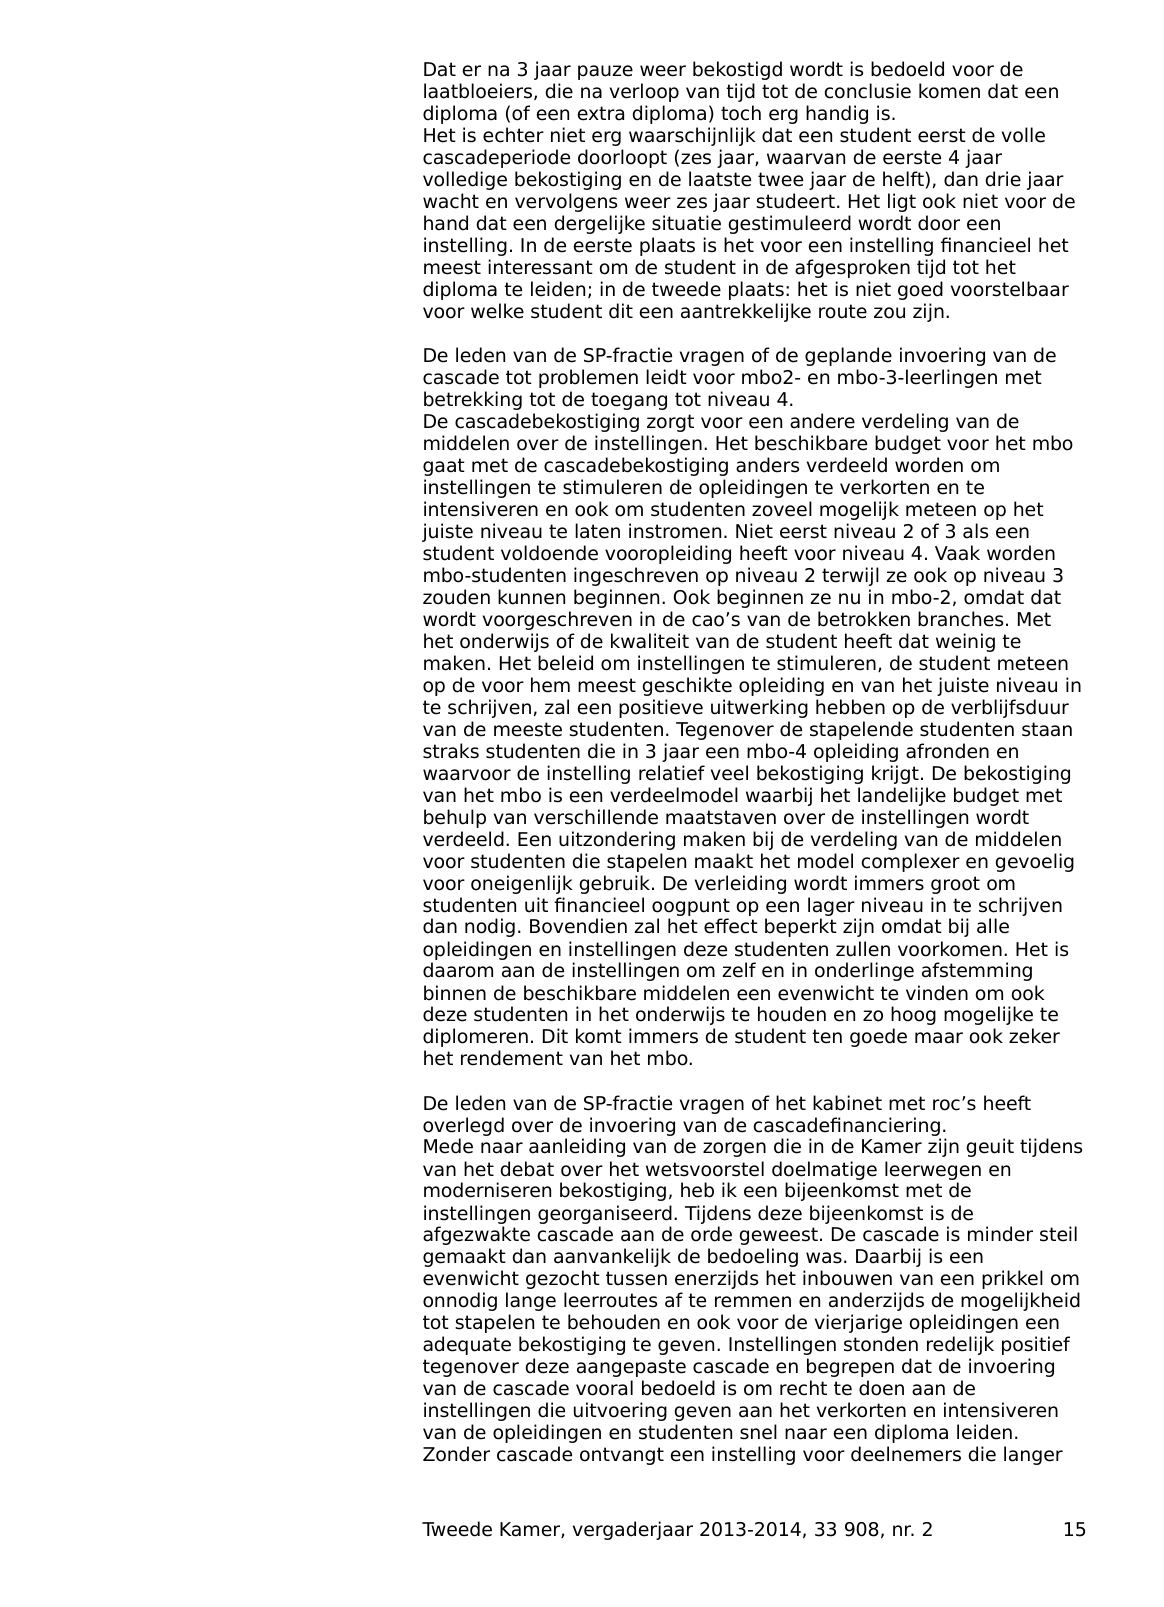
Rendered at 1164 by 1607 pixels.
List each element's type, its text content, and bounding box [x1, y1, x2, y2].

text De cascadebekostiging zorgt voor een andere verdeling van de middelen over de instellingen. Het beschikbare budget voor het mbo gaat met de cascadebekostiging anders verdeeld worden om instellingen te stimuleren de opleidingen te verkorten en te intensiveren en ook om studenten zoveel mogelijk meteen op het juiste niveau te laten instromen. Niet eerst niveau 2 of 3 als een student voldoende vooropleiding heeft voor niveau 4. Vaak worden mbo-studenten ingeschreven op niveau 2 terwijl ze ook op niveau 3 zouden kunnen beginnen. Ook beginnen ze nu in mbo-2, omdat dat wordt voorgeschreven in de cao’s van de betrokken branches. Met het onderwijs of de kwaliteit van de student heeft dat weinig te maken. Het beleid om instellingen te stimuleren, de student meteen op de voor hem meest geschikte opleiding en van het juiste niveau in te schrijven, zal een positieve uitwerking hebben op de verblijfsduur van de meeste studenten. Tegenover de stapelende studenten staan straks studenten die in 3 jaar een mbo-4 opleiding afronden en waarvoor de instelling relatief veel bekostiging krijgt. De bekostiging van het mbo is een verdeelmodel waarbij het landelijke budget met behulp van verschillende maatstaven over de instellingen wordt verdeeld. Een uitzondering maken bij de verdeling van de middelen voor studenten die stapelen maakt het model complexer en gevoelig voor oneigenlijk gebruik. De verleiding wordt immers groot om studenten uit financieel oogpunt op een lager niveau in te schrijven dan nodig. Bovendien zal het effect beperkt zijn omdat bij alle opleidingen en instellingen deze studenten zullen voorkomen. Het is daarom aan de instellingen om zelf en in onderlinge afstemming binnen de beschikbare middelen een evenwicht te vinden om ook deze studenten in het onderwijs te houden en zo hoog mogelijke te diplomeren. Dit komt immers de student ten goede maar ook zeker het rendement van het mbo. [422, 411, 1087, 1070]
text De leden van de SP-fractie vragen of de geplande invoering van de cascade tot problemen leidt voor mbo2- en mbo-3-leerlingen met betrekking tot de toegang tot niveau 4. [422, 345, 1087, 411]
text De leden van de SP-fractie vragen of het kabinet met roc’s heeft overlegd over de invoering van de cascadefinanciering. [422, 1092, 1087, 1136]
text Het is echter niet erg waarschijnlijk dat een student eerst de volle cascadeperiode doorloopt (zes jaar, waarvan de eerste 4 jaar volledige bekostiging en de laatste twee jaar de helft), dan drie jaar wacht en vervolgens weer zes jaar studeert. Het ligt ook niet voor de hand dat een dergelijke situatie gestimuleerd wordt door een instelling. In de eerste plaats is het voor een instelling financieel het meest interessant om de student in de afgesproken tijd tot het diploma te leiden; in de tweede plaats: het is niet goed voorstelbaar voor welke student dit een aantrekkelijke route zou zijn. [422, 125, 1087, 323]
text Dat er na 3 jaar pauze weer bekostigd wordt is bedoeld voor de laatbloeiers, die na verloop van tijd tot de conclusie komen dat een diploma (of een extra diploma) toch erg handig is. [422, 59, 1087, 125]
text Mede naar aanleiding van de zorgen die in de Kamer zijn geuit tijdens van het debat over het wetsvoorstel doelmatige leerwegen en moderniseren bekostiging, heb ik een bijeenkomst met de instellingen georganiseerd. Tijdens deze bijeenkomst is de afgezwakte cascade aan de orde geweest. De cascade is minder steil gemaakt dan aanvankelijk de bedoeling was. Daarbij is een evenwicht gezocht tussen enerzijds het inbouwen van een prikkel om onnodig lange leerroutes af te remmen en anderzijds de mogelijkheid tot stapelen te behouden en ook voor de vierjarige opleidingen een adequate bekostiging te geven. Instellingen stonden redelijk positief tegenover deze aangepaste cascade en begrepen dat de invoering van de cascade vooral bedoeld is om recht te doen aan de instellingen die uitvoering geven aan het verkorten en intensiveren van de opleidingen en studenten snel naar een diploma leiden. Zonder cascade ontvangt een instelling voor deelnemers die langer [422, 1136, 1087, 1466]
